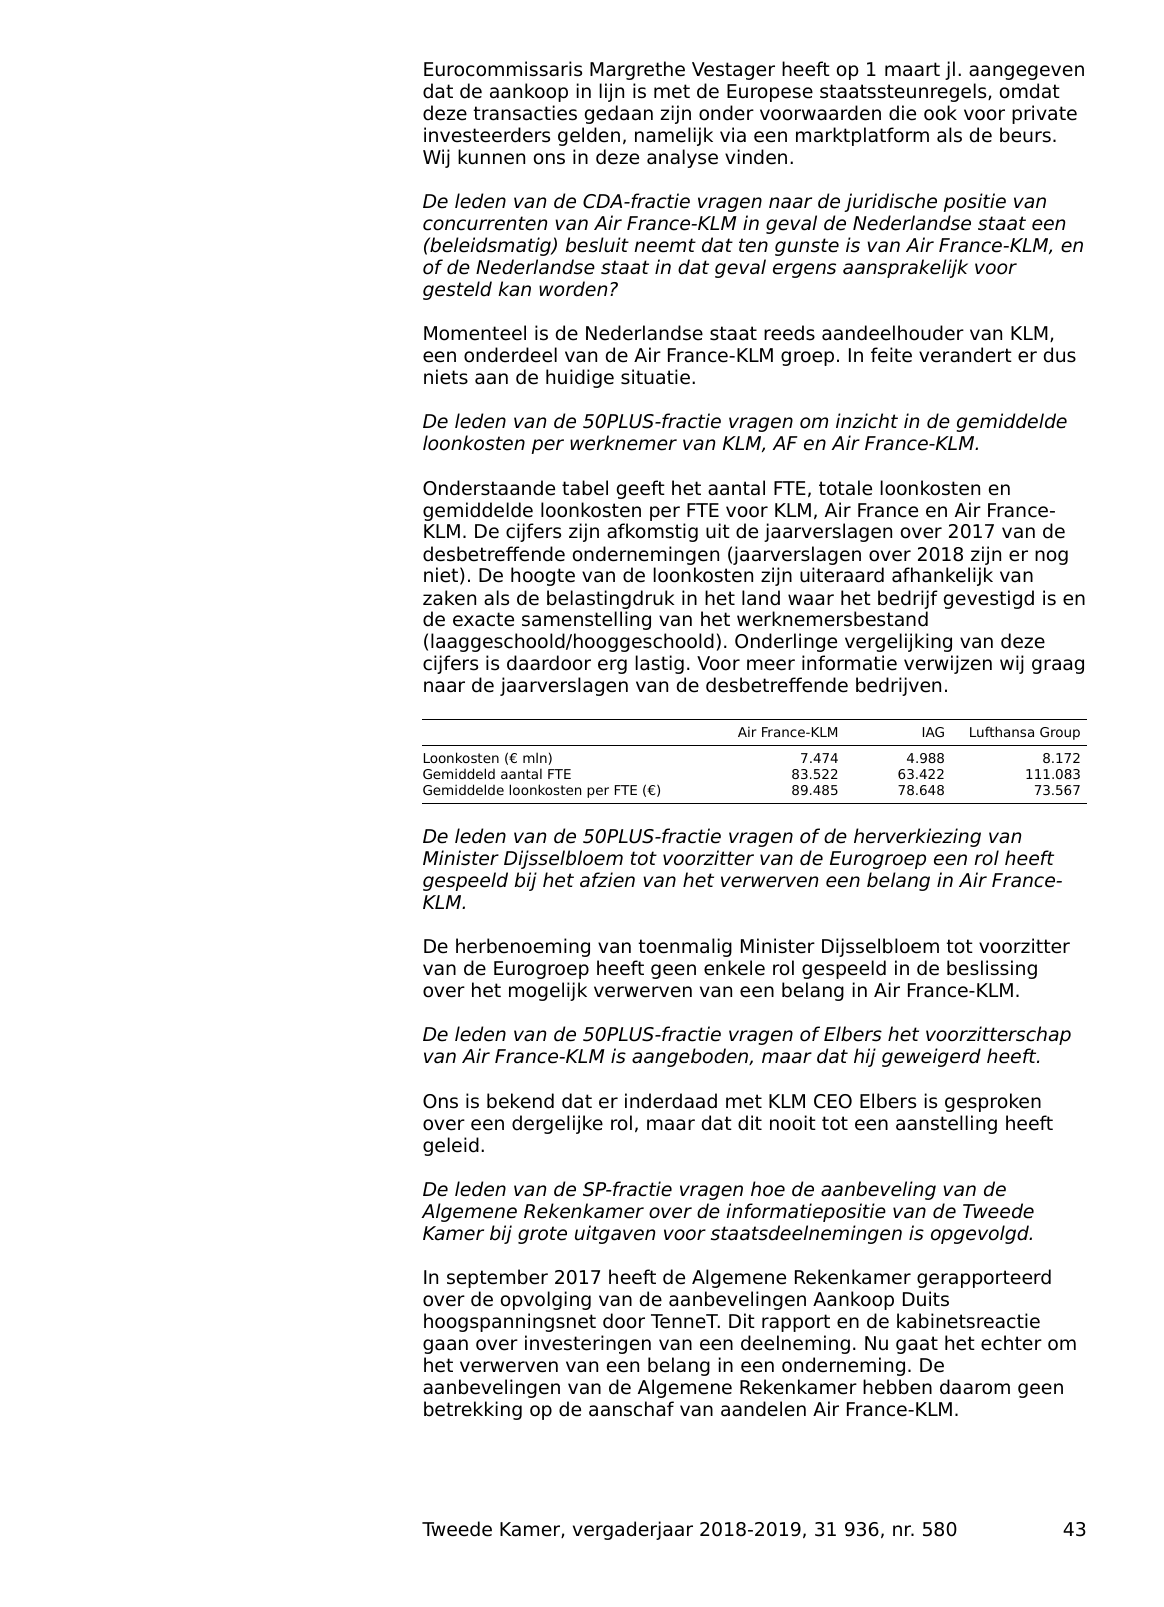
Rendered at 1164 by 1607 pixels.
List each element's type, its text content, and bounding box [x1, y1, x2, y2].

table_cell 83.522 [697, 767, 844, 782]
table_header Lufthansa Group [951, 720, 1087, 745]
text De leden van de SP-fractie vragen hoe de aanbeveling van de Algemene Rekenkamer over de informatiepositie van de Tweede Kamer bij grote uitgaven voor staatsdeelnemingen is opgevolgd. [422, 1179, 1087, 1244]
text De leden van de 50PLUS-fractie vragen om inzicht in de gemiddelde loonkosten per werknemer van KLM, AF en Air France-KLM. [422, 411, 1087, 455]
text Ons is bekend dat er inderdaad met KLM CEO Elbers is gesproken over een dergelijke rol, maar dat dit nooit tot een aanstelling heeft geleid. [422, 1091, 1087, 1156]
table_cell 8.172 [951, 746, 1087, 767]
text Eurocommissaris Margrethe Vestager heeft op 1 maart jl. aangegeven dat de aankoop in lijn is met de Europese staatssteunregels, omdat deze transacties gedaan zijn onder voorwaarden die ook voor private investeerders gelden, namelijk via een marktplatform als de beurs. Wij kunnen ons in deze analyse vinden. [422, 59, 1087, 169]
text Onderstaande tabel geeft het aantal FTE, totale loonkosten en gemiddelde loonkosten per FTE voor KLM, Air France en Air France-KLM. De cijfers zijn afkomstig uit de jaarverslagen over 2017 van de desbetreffende ondernemingen (jaarverslagen over 2018 zijn er nog niet). De hoogte van de loonkosten zijn uiteraard afhankelijk van zaken als de belastingdruk in het land waar het bedrijf gevestigd is en de exacte samenstelling van het werknemersbestand (laaggeschoold/hooggeschoold). Onderlinge vergelijking van deze cijfers is daardoor erg lastig. Voor meer informatie verwijzen wij graag naar de jaarverslagen van de desbetreffende bedrijven. [422, 477, 1087, 697]
table_cell 4.988 [845, 746, 951, 767]
table_cell 89.485 [697, 783, 844, 803]
text De leden van de CDA-fractie vragen naar de juridische positie van concurrenten van Air France-KLM in geval de Nederlandse staat een (beleidsmatig) besluit neemt dat ten gunste is van Air France-KLM, en of de Nederlandse staat in dat geval ergens aansprakelijk voor gesteld kan worden? [422, 191, 1087, 301]
text De leden van de 50PLUS-fractie vragen of de herverkiezing van Minister Dijsselbloem tot voorzitter van de Eurogroep een rol heeft gespeeld bij het afzien van het verwerven een belang in Air France-KLM. [422, 826, 1087, 914]
text De herbenoeming van toenmalig Minister Dijsselbloem tot voorzitter van de Eurogroep heeft geen enkele rol gespeeld in de beslissing over het mogelijk verwerven van een belang in Air France-KLM. [422, 936, 1087, 1002]
table_cell 7.474 [697, 746, 844, 767]
table_cell Gemiddelde loonkosten per FTE (€) [422, 783, 697, 803]
table_cell 111.083 [951, 767, 1087, 782]
table_header [422, 720, 697, 745]
table_cell 78.648 [845, 783, 951, 803]
table_header Air France-KLM [697, 720, 844, 745]
table_cell Loonkosten (€ mln) [422, 746, 697, 767]
table_cell 63.422 [845, 767, 951, 782]
table_cell Gemiddeld aantal FTE [422, 767, 697, 782]
table_cell 73.567 [951, 783, 1087, 803]
text In september 2017 heeft de Algemene Rekenkamer gerapporteerd over de opvolging van de aanbevelingen Aankoop Duits hoogspanningsnet door TenneT. Dit rapport en de kabinetsreactie gaan over investeringen van een deelneming. Nu gaat het echter om het verwerven van een belang in een onderneming. De aanbevelingen van de Algemene Rekenkamer hebben daarom geen betrekking op de aanschaf van aandelen Air France-KLM. [422, 1267, 1087, 1421]
text Momenteel is de Nederlandse staat reeds aandeelhouder van KLM, een onderdeel van de Air France-KLM groep. In feite verandert er dus niets aan de huidige situatie. [422, 323, 1087, 389]
text De leden van de 50PLUS-fractie vragen of Elbers het voorzitterschap van Air France-KLM is aangeboden, maar dat hij geweigerd heeft. [422, 1024, 1087, 1068]
table_header IAG [845, 720, 951, 745]
